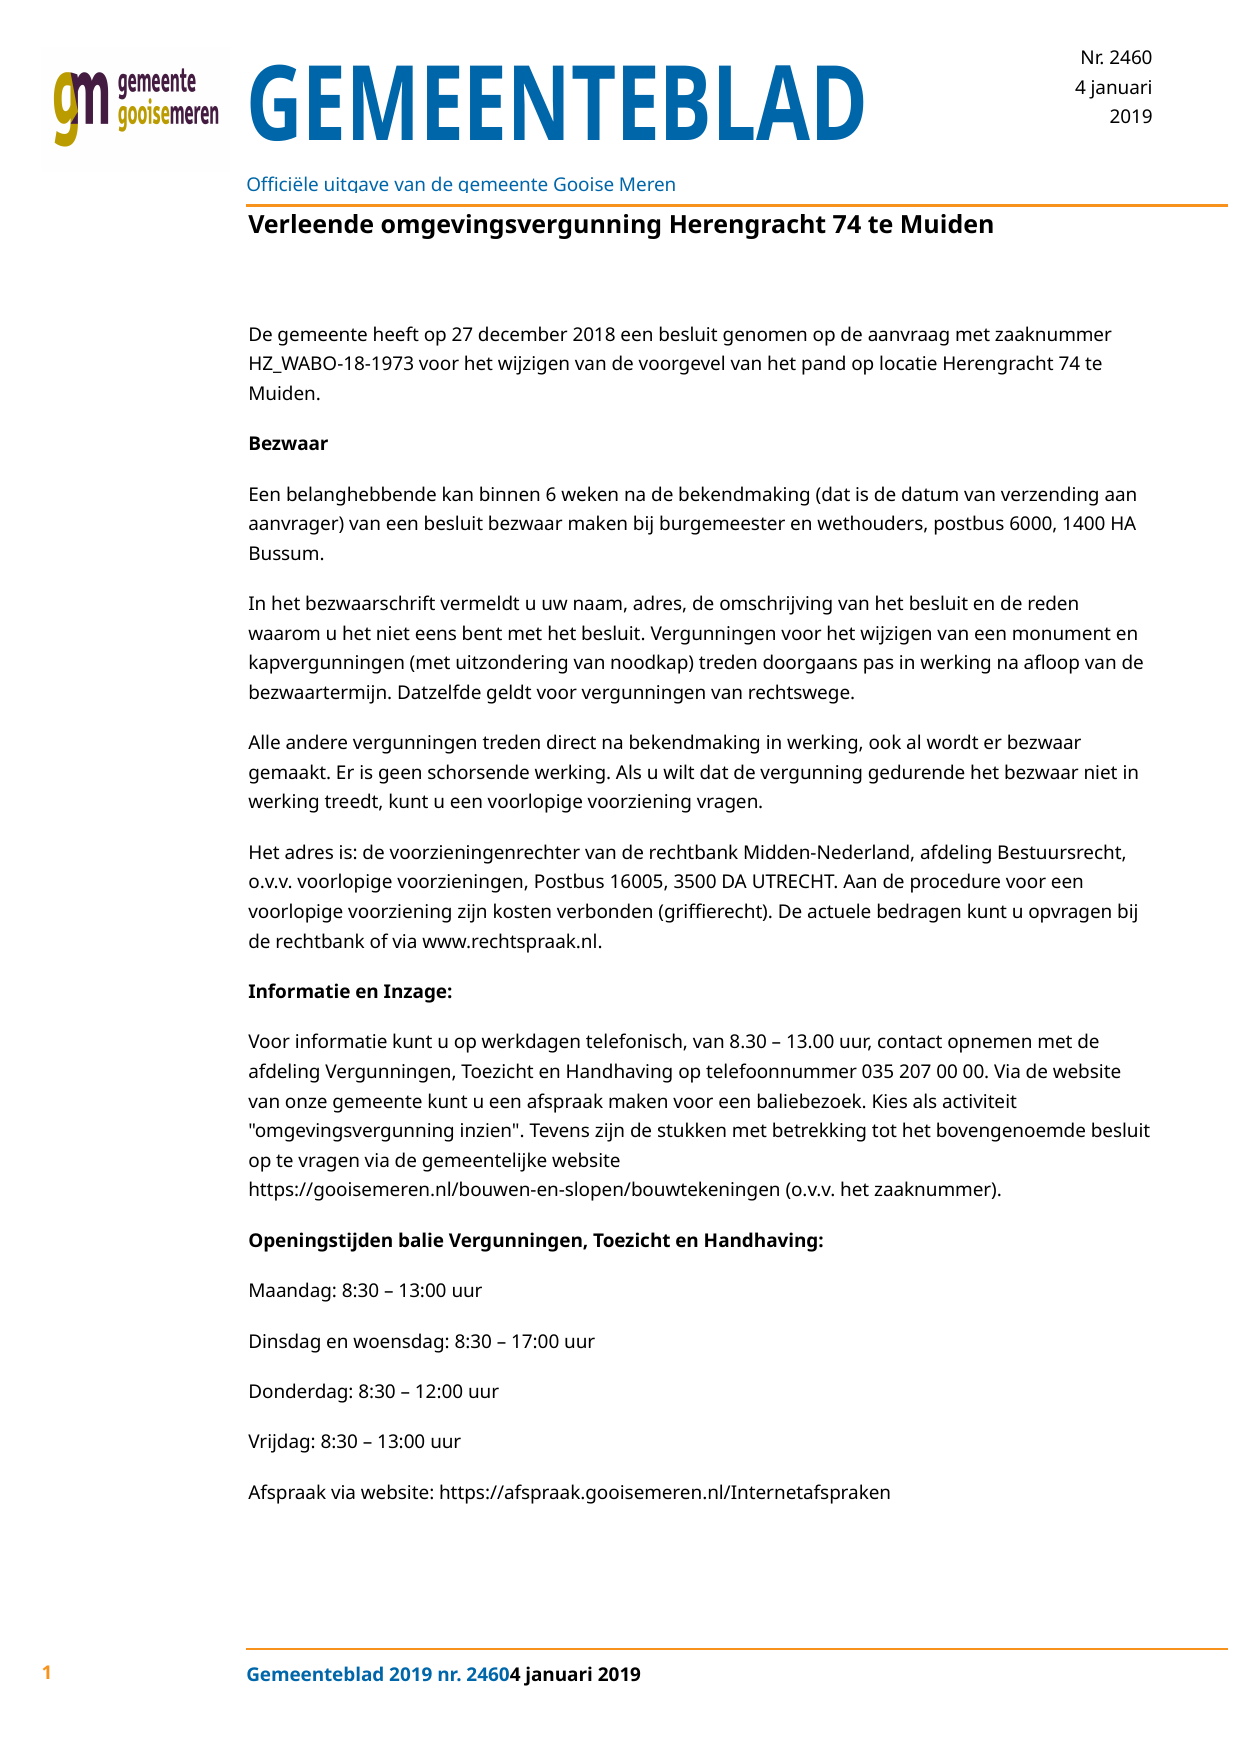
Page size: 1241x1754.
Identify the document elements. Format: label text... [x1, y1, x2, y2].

text In het bezwaarschrift vermeldt u uw naam, adres, de omschrijving van het besluit en de reden waarom u het niet eens bent met het besluit. Vergunningen voor het wijzigen van een monument en kapvergunningen (met uitzondering van noodkap) treden doorgaans pas in werking na afloop van de bezwaartermijn. Datzelfde geldt voor vergunningen van rechtswege. [248, 590, 1152, 705]
text Donderdag: 8:30 – 12:00 uur [248, 1378, 1152, 1404]
text Afspraak via website: https://afspraak.gooisemeren.nl/Internetafspraken [248, 1479, 1152, 1505]
text Openingstijden balie Vergunningen, Toezicht en Handhaving: [248, 1227, 1152, 1253]
text Vrijdag: 8:30 – 13:00 uur [248, 1429, 1152, 1454]
text Alle andere vergunningen treden direct na bekendmaking in werking, ook al wordt er bezwaar gemaakt. Er is geen schorsende werking. Als u wilt dat de vergunning gedurende het bezwaar niet in werking treedt, kunt u een voorlopige voorziening vragen. [248, 729, 1152, 814]
text De gemeente heeft op 27 december 2018 een besluit genomen op de aanvraag met zaaknummer HZ_WABO-18-1973 voor het wijzigen van de voorgevel van het pand op locatie Herengracht 74 te Muiden. [248, 321, 1152, 406]
text Bezwaar [248, 430, 1152, 456]
text Een belanghebbende kan binnen 6 weken na de bekendmaking (dat is de datum van verzending aan aanvrager) van een besluit bezwaar maken bij burgemeester en wethouders, postbus 6000, 1400 HA Bussum. [248, 481, 1152, 566]
text Dinsdag en woensdag: 8:30 – 17:00 uur [248, 1328, 1152, 1353]
text Maandag: 8:30 – 13:00 uur [248, 1277, 1152, 1303]
text Het adres is: de voorzieningenrechter van de rechtbank Midden-Nederland, afdeling Bestuursrecht, o.v.v. voorlopige voorzieningen, Postbus 16005, 3500 DA UTRECHT. Aan de procedure voor een voorlopige voorziening zijn kosten verbonden (griffierecht). De actuele bedragen kunt u opvragen bij de rechtbank of via www.rechtspraak.nl. [248, 839, 1152, 953]
picture [41, 47, 231, 172]
text Voor informatie kunt u op werkdagen telefonisch, van 8.30 – 13.00 uur, contact opnemen met de afdeling Vergunningen, Toezicht en Handhaving op telefoonnummer 035 207 00 00. Via de website van onze gemeente kunt u een afspraak maken voor een baliebezoek. Kies als activiteit "omgevingsvergunning inzien". Tevens zijn de stukken met betrekking tot het bovengenoemde besluit op te vragen via de gemeentelijke website https://gooisemeren.nl/bouwen-en-slopen/bouwtekeningen (o.v.v. het zaaknummer). [248, 1029, 1152, 1202]
text Verleende omgevingsvergunning Herengracht 74 te Muiden [248, 207, 1152, 241]
text Informatie en Inzage: [248, 978, 1152, 1004]
